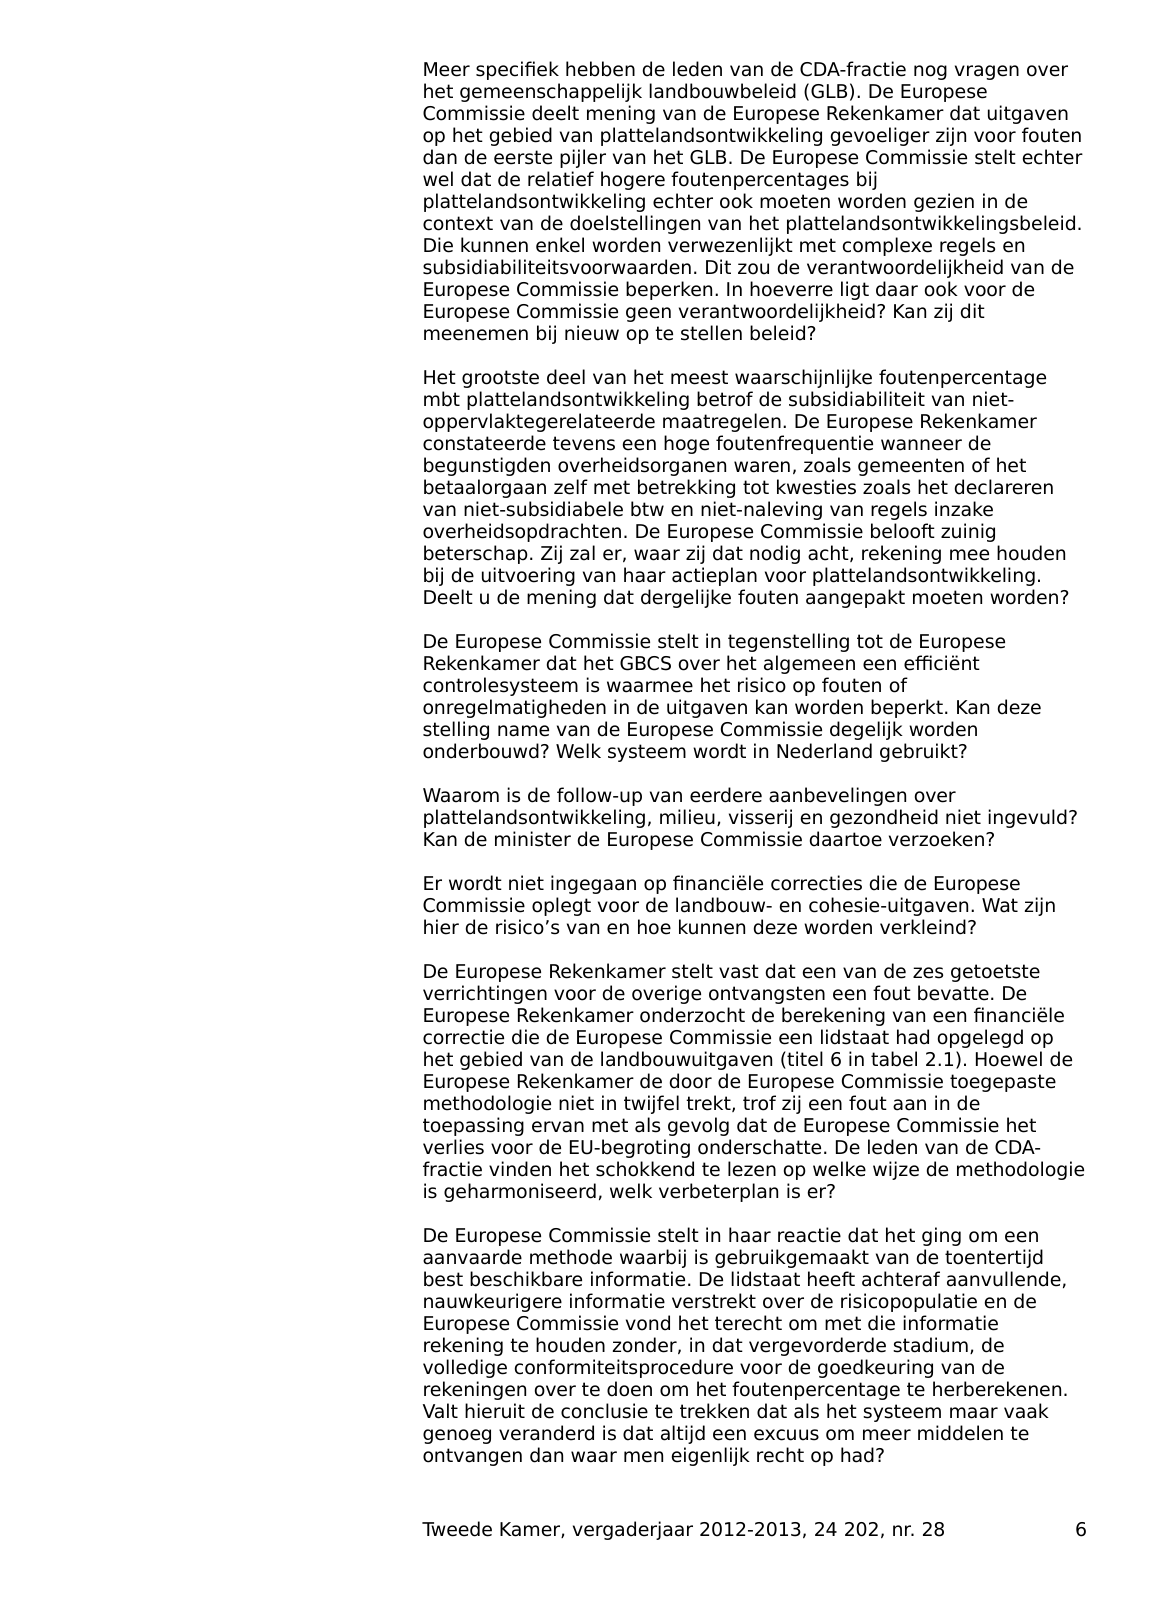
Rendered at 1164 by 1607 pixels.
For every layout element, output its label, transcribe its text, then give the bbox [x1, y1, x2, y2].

text Meer specifiek hebben de leden van de CDA-fractie nog vragen over het gemeenschappelijk landbouwbeleid (GLB). De Europese Commissie deelt mening van de Europese Rekenkamer dat uitgaven op het gebied van plattelandsontwikkeling gevoeliger zijn voor fouten dan de eerste pijler van het GLB. De Europese Commissie stelt echter wel dat de relatief hogere foutenpercentages bij plattelandsontwikkeling echter ook moeten worden gezien in de context van de doelstellingen van het plattelandsontwikkelingsbeleid. Die kunnen enkel worden verwezenlijkt met complexe regels en subsidiabiliteitsvoorwaarden. Dit zou de verantwoordelijkheid van de Europese Commissie beperken. In hoeverre ligt daar ook voor de Europese Commissie geen verantwoordelijkheid? Kan zij dit meenemen bij nieuw op te stellen beleid? [422, 59, 1087, 345]
text De Europese Rekenkamer stelt vast dat een van de zes getoetste verrichtingen voor de overige ontvangsten een fout bevatte. De Europese Rekenkamer onderzocht de berekening van een financiële correctie die de Europese Commissie een lidstaat had opgelegd op het gebied van de landbouwuitgaven (titel 6 in tabel 2.1). Hoewel de Europese Rekenkamer de door de Europese Commissie toegepaste methodologie niet in twijfel trekt, trof zij een fout aan in de toepassing ervan met als gevolg dat de Europese Commissie het verlies voor de EU-begroting onderschatte. De leden van de CDA-fractie vinden het schokkend te lezen op welke wijze de methodologie is geharmoniseerd, welk verbeterplan is er? [422, 961, 1087, 1203]
text De Europese Commissie stelt in haar reactie dat het ging om een aanvaarde methode waarbij is gebruikgemaakt van de toentertijd best beschikbare informatie. De lidstaat heeft achteraf aanvullende, nauwkeurigere informatie verstrekt over de risicopopulatie en de Europese Commissie vond het terecht om met die informatie rekening te houden zonder, in dat vergevorderde stadium, de volledige conformiteitsprocedure voor de goedkeuring van de rekeningen over te doen om het foutenpercentage te herberekenen. Valt hieruit de conclusie te trekken dat als het systeem maar vaak genoeg veranderd is dat altijd een excuus om meer middelen te ontvangen dan waar men eigenlijk recht op had? [422, 1225, 1087, 1467]
text Het grootste deel van het meest waarschijnlijke foutenpercentage mbt plattelandsontwikkeling betrof de subsidiabiliteit van niet-oppervlaktegerelateerde maatregelen. De Europese Rekenkamer constateerde tevens een hoge foutenfrequentie wanneer de begunstigden overheidsorganen waren, zoals gemeenten of het betaalorgaan zelf met betrekking tot kwesties zoals het declareren van niet-subsidiabele btw en niet-naleving van regels inzake overheidsopdrachten. De Europese Commissie belooft zuinig beterschap. Zij zal er, waar zij dat nodig acht, rekening mee houden bij de uitvoering van haar actieplan voor plattelandsontwikkeling. Deelt u de mening dat dergelijke fouten aangepakt moeten worden? [422, 367, 1087, 609]
text Er wordt niet ingegaan op financiële correcties die de Europese Commissie oplegt voor de landbouw- en cohesie-uitgaven. Wat zijn hier de risico’s van en hoe kunnen deze worden verkleind? [422, 873, 1087, 939]
text Waarom is de follow-up van eerdere aanbevelingen over plattelandsontwikkeling, milieu, visserij en gezondheid niet ingevuld? Kan de minister de Europese Commissie daartoe verzoeken? [422, 785, 1087, 851]
text De Europese Commissie stelt in tegenstelling tot de Europese Rekenkamer dat het GBCS over het algemeen een efficiënt controlesysteem is waarmee het risico op fouten of onregelmatigheden in de uitgaven kan worden beperkt. Kan deze stelling name van de Europese Commissie degelijk worden onderbouwd? Welk systeem wordt in Nederland gebruikt? [422, 631, 1087, 763]
